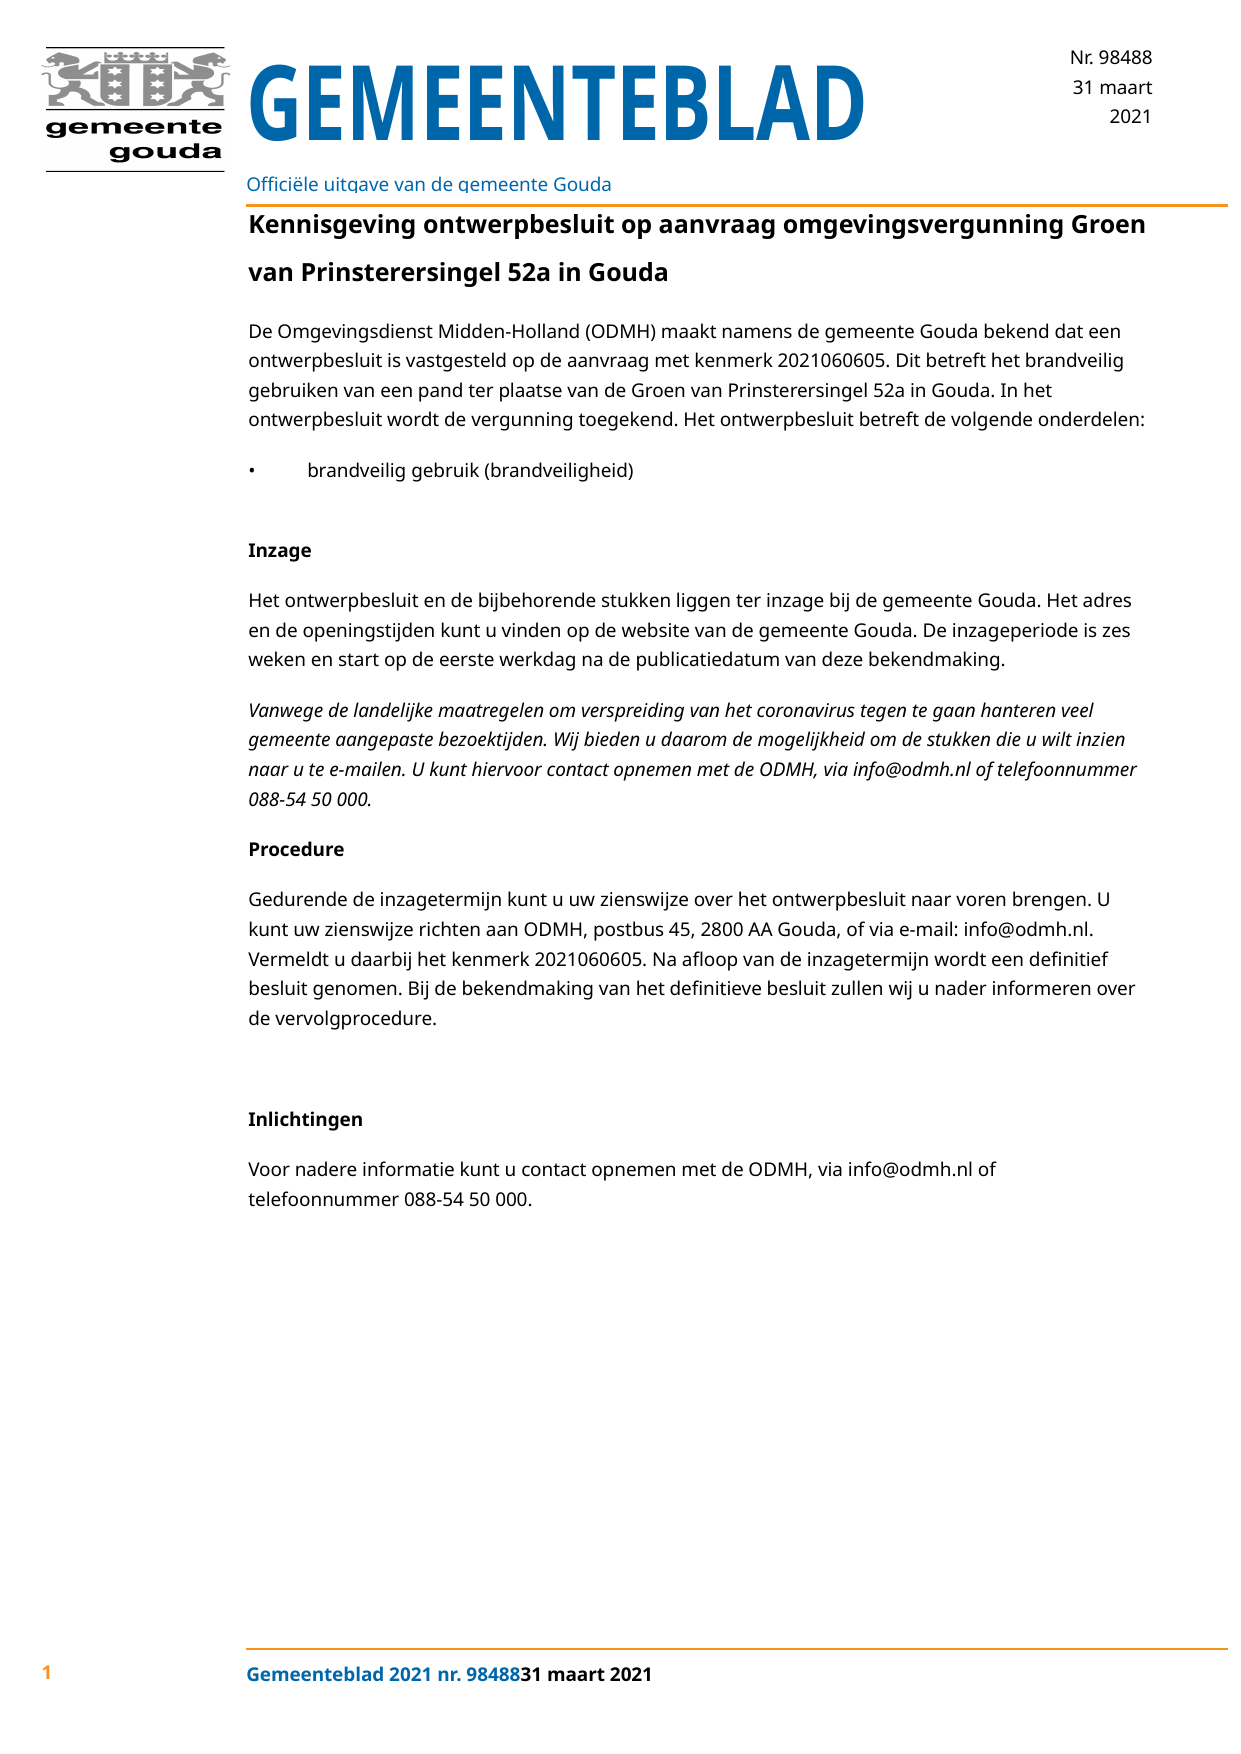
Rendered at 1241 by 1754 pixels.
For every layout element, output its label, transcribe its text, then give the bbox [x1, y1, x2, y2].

text Inlichtingen [248, 1106, 1152, 1132]
text Gedurende de inzagetermijn kunt u uw zienswijze over het ontwerpbesluit naar voren brengen. U kunt uw zienswijze richten aan ODMH, postbus 45, 2800 AA Gouda, of via e-mail: info@odmh.nl. Vermeldt u daarbij het kenmerk 2021060605. Na afloop van de inzagetermijn wordt een definitief besluit genomen. Bij de bekendmaking van het definitieve besluit zullen wij u nader informeren over de vervolgprocedure. [248, 887, 1152, 1031]
text Het ontwerpbesluit en de bijbehorende stukken liggen ter inzage bij de gemeente Gouda. Het adres en de openingstijden kunt u vinden op de website van de gemeente Gouda. De inzageperiode is zes weken en start op de eerste werkdag na de publicatiedatum van deze bekendmaking. [248, 587, 1152, 672]
text Procedure [248, 836, 1152, 862]
text Vanwege de landelijke maatregelen om verspreiding van het coronavirus tegen te gaan hanteren veel gemeente aangepaste bezoektijden. Wij bieden u daarom de mogelijkheid om de stukken die u wilt inzien naar u te e-mailen. U kunt hiervoor contact opnemen met de ODMH, via info@odmh.nl of telefoonnummer 088-54 50 000. [248, 697, 1152, 812]
picture [41, 47, 231, 172]
list brandveilig gebruik (brandveiligheid) [248, 457, 1152, 483]
text Kennisgeving ontwerpbesluit op aanvraag omgevingsvergunning Groen van Prinsterersingel 52a in Gouda [248, 207, 1152, 288]
text De Omgevingsdienst Midden-Holland (ODMH) maakt namens de gemeente Gouda bekend dat een ontwerpbesluit is vastgesteld op de aanvraag met kenmerk 2021060605. Dit betreft het brandveilig gebruiken van een pand ter plaatse van de Groen van Prinsterersingel 52a in Gouda. In het ontwerpbesluit wordt de vergunning toegekend. Het ontwerpbesluit betreft de volgende onderdelen: [248, 318, 1152, 432]
text Inzage [248, 537, 1152, 563]
text Voor nadere informatie kunt u contact opnemen met de ODMH, via info@odmh.nl of telefoonnummer 088-54 50 000. [248, 1156, 1152, 1212]
